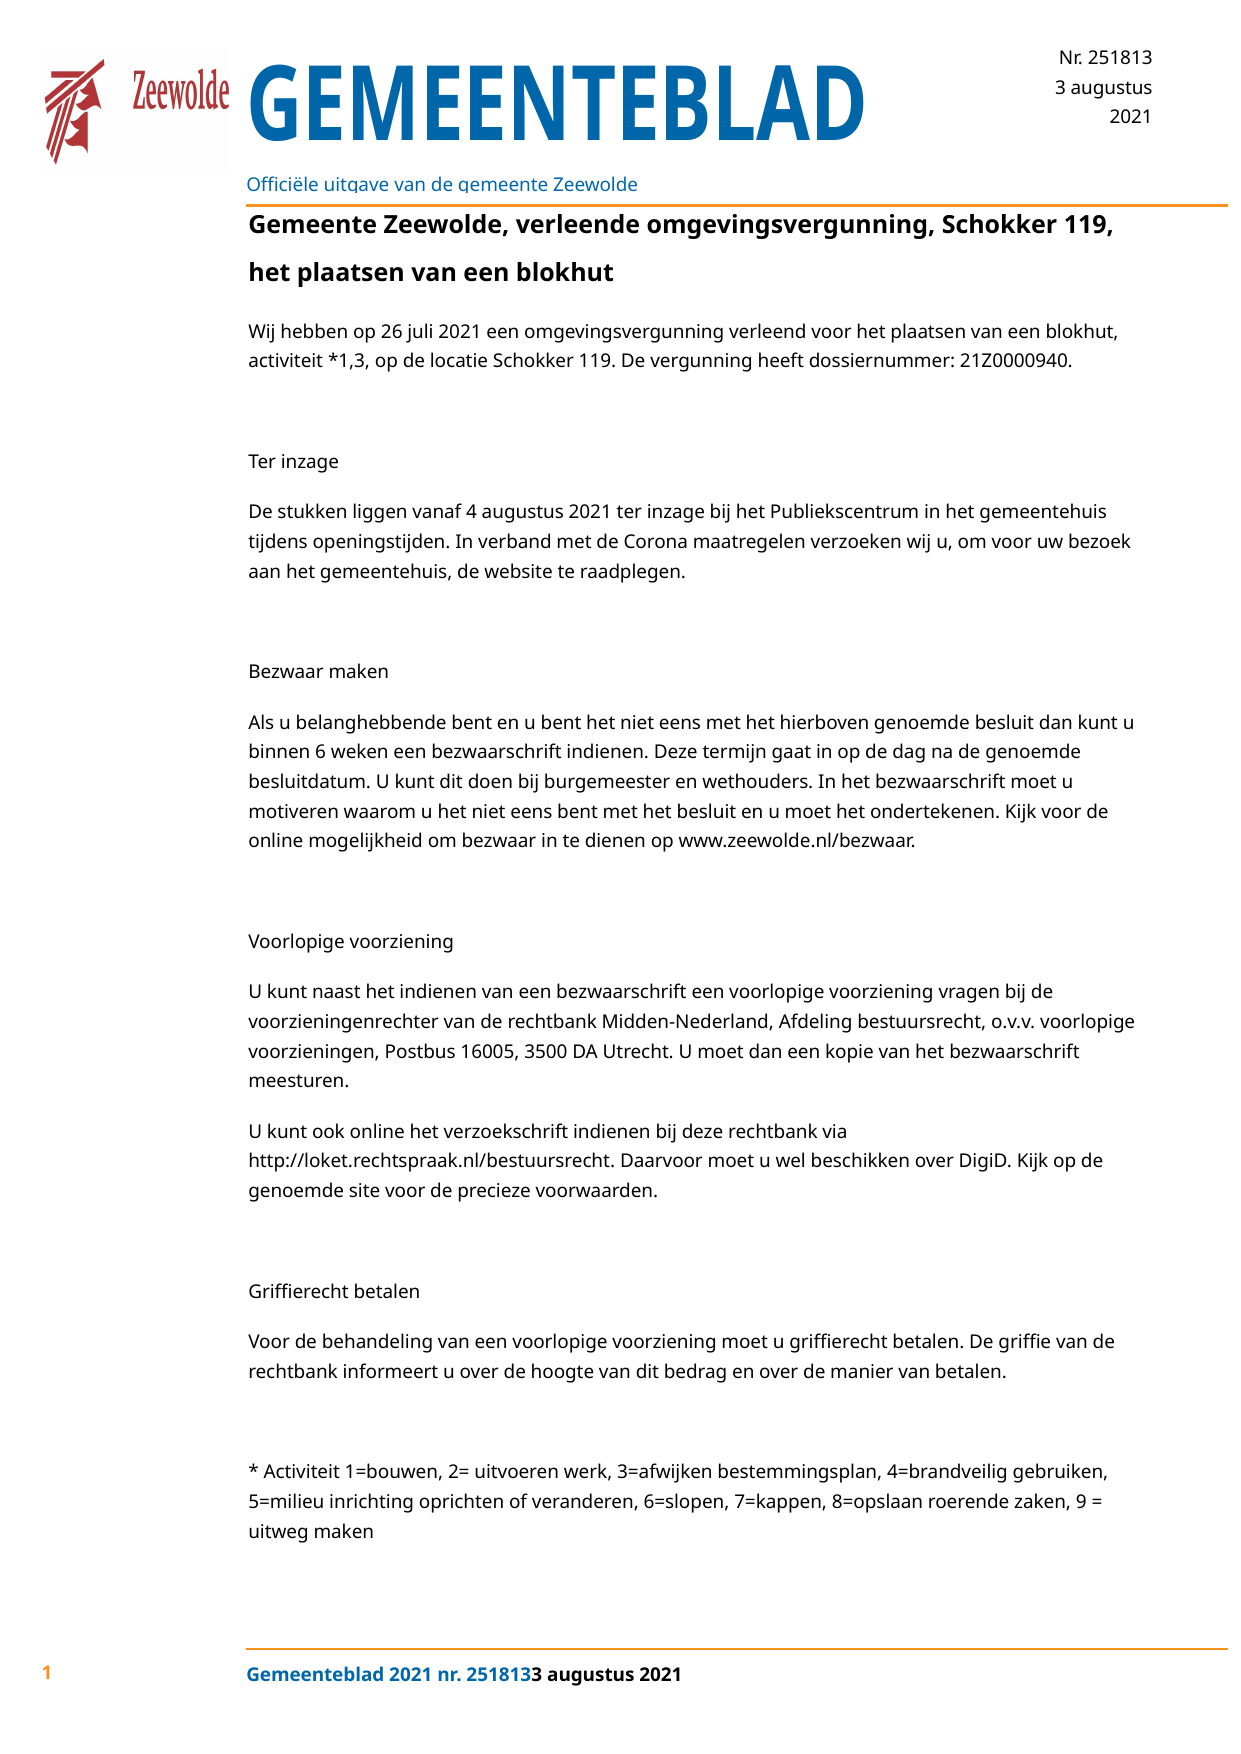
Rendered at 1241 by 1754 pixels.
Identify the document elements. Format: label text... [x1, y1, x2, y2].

text Als u belanghebbende bent en u bent het niet eens met het hierboven genoemde besluit dan kunt u binnen 6 weken een bezwaarschrift indienen. Deze termijn gaat in op de dag na de genoemde besluitdatum. U kunt dit doen bij burgemeester en wethouders. In het bezwaarschrift moet u motiveren waarom u het niet eens bent met het besluit en u moet het ondertekenen. Kijk voor de online mogelijkheid om bezwaar in te dienen op www.zeewolde.nl/bezwaar. [248, 709, 1152, 853]
text Griffierecht betalen [248, 1278, 1152, 1304]
text De stukken liggen vanaf 4 augustus 2021 ter inzage bij het Publiekscentrum in het gemeentehuis tijdens openingstijden. In verband met de Corona maatregelen verzoeken wij u, om voor uw bezoek aan het gemeentehuis, de website te raadplegen. [248, 499, 1152, 584]
text Wij hebben op 26 juli 2021 een omgevingsvergunning verleend voor het plaatsen van een blokhut, activiteit *1,3, op de locatie Schokker 119. De vergunning heeft dossiernummer: 21Z0000940. [248, 318, 1152, 373]
text Bezwaar maken [248, 659, 1152, 684]
text Ter inzage [248, 448, 1152, 474]
text U kunt ook online het verzoekschrift indienen bij deze rechtbank via http://loket.rechtspraak.nl/bestuursrecht. Daarvoor moet u wel beschikken over DigiD. Kijk op de genoemde site voor de precieze voorwaarden. [248, 1118, 1152, 1203]
text * Activiteit 1=bouwen, 2= uitvoeren werk, 3=afwijken bestemmingsplan, 4=brandveilig gebruiken, 5=milieu inrichting oprichten of veranderen, 6=slopen, 7=kappen, 8=opslaan roerende zaken, 9 = uitweg maken [248, 1459, 1152, 1544]
text Voorlopige voorziening [248, 928, 1152, 954]
text Voor de behandeling van een voorlopige voorziening moet u griffierecht betalen. De griffie van de rechtbank informeert u over de hoogte van dit bedrag en over de manier van betalen. [248, 1328, 1152, 1384]
text Gemeente Zeewolde, verleende omgevingsvergunning, Schokker 119, het plaatsen van een blokhut [248, 207, 1152, 288]
picture [41, 47, 231, 172]
text U kunt naast het indienen van een bezwaarschrift een voorlopige voorziening vragen bij de voorzieningenrechter van de rechtbank Midden-Nederland, Afdeling bestuursrecht, o.v.v. voorlopige voorzieningen, Postbus 16005, 3500 DA Utrecht. U moet dan een kopie van het bezwaarschrift meesturen. [248, 979, 1152, 1093]
